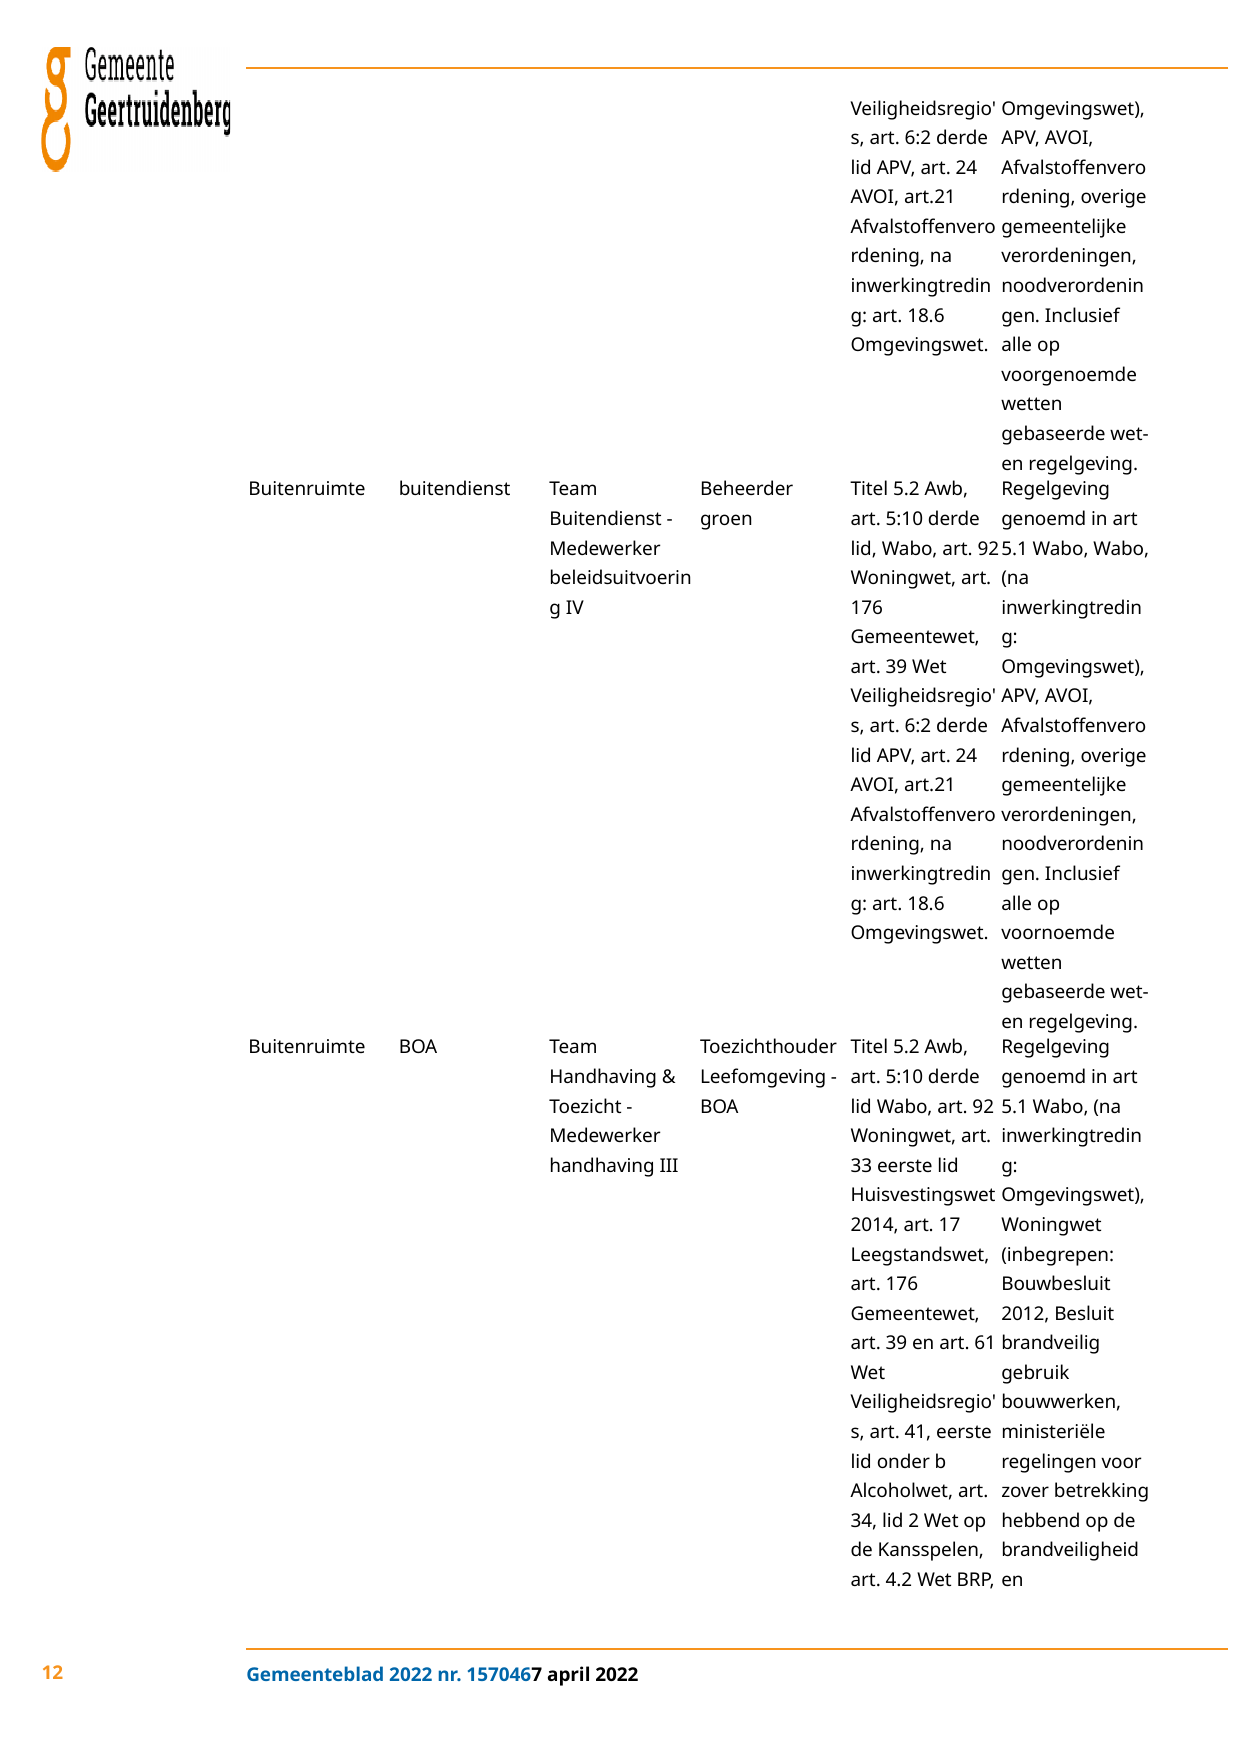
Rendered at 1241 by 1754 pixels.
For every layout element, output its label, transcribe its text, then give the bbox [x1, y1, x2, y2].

picture [41, 47, 231, 172]
table_cell buitendienst [399, 476, 549, 1034]
table_cell [549, 95, 700, 476]
table_cell Veiligheidsregio's, art. 6:2 derde lid APV, art. 24 AVOI, art.21 Afvalstoffenverordening, na inwerkingtreding: art. 18.6 Omgevingswet. [850, 95, 1001, 476]
table_cell Titel 5.2 Awb, art. 5:10 derde lid, Wabo, art. 92 Woningwet, art. 176 Gemeentewet, art. 39 Wet Veiligheidsregio's, art. 6:2 derde lid APV, art. 24 AVOI, art.21 Afvalstoffenverordening, na inwerkingtreding: art. 18.6 Omgevingswet. [850, 476, 1001, 1034]
table_cell Buitenruimte [248, 476, 398, 1034]
table_cell Toezichthouder Leefomgeving - BOA [700, 1034, 850, 1592]
table_cell Beheerder groen [700, 476, 850, 1034]
table_cell Omgevingswet), APV, AVOI, Afvalstoffenverordening, overige gemeentelijke verordeningen, noodverordeningen. Inclusief alle op voorgenoemde wetten gebaseerde wet- en regelgeving. [1001, 95, 1152, 476]
table_cell Team Buitendienst - Medewerker beleidsuitvoering IV [549, 476, 700, 1034]
table_cell Team Handhaving & Toezicht - Medewerker handhaving III [549, 1034, 700, 1592]
table_cell Regelgeving genoemd in art 5.1 Wabo, (na inwerkingtreding: Omgevingswet), Woningwet (inbegrepen: Bouwbesluit 2012, Besluit brandveilig gebruik bouwwerken, ministeriële regelingen voor zover betrekking hebbend op de brandveiligheid en [1001, 1034, 1152, 1592]
table_cell Buitenruimte [248, 1034, 398, 1592]
table_cell BOA [399, 1034, 549, 1592]
table_cell Titel 5.2 Awb, art. 5:10 derde lid Wabo, art. 92 Woningwet, art. 33 eerste lid Huisvestingswet 2014, art. 17 Leegstandswet, art. 176 Gemeentewet, art. 39 en art. 61 Wet Veiligheidsregio's, art. 41, eerste lid onder b Alcoholwet, art. 34, lid 2 Wet op de Kansspelen, art. 4.2 Wet BRP, [850, 1034, 1001, 1592]
table_cell [248, 95, 398, 476]
table_cell Regelgeving genoemd in art 5.1 Wabo, Wabo, (na inwerkingtreding: Omgevingswet), APV, AVOI, Afvalstoffenverordening, overige gemeentelijke verordeningen, noodverordeningen. Inclusief alle op voornoemde wetten gebaseerde wet- en regelgeving. [1001, 476, 1152, 1034]
table_cell [700, 95, 850, 476]
table_cell [399, 95, 549, 476]
